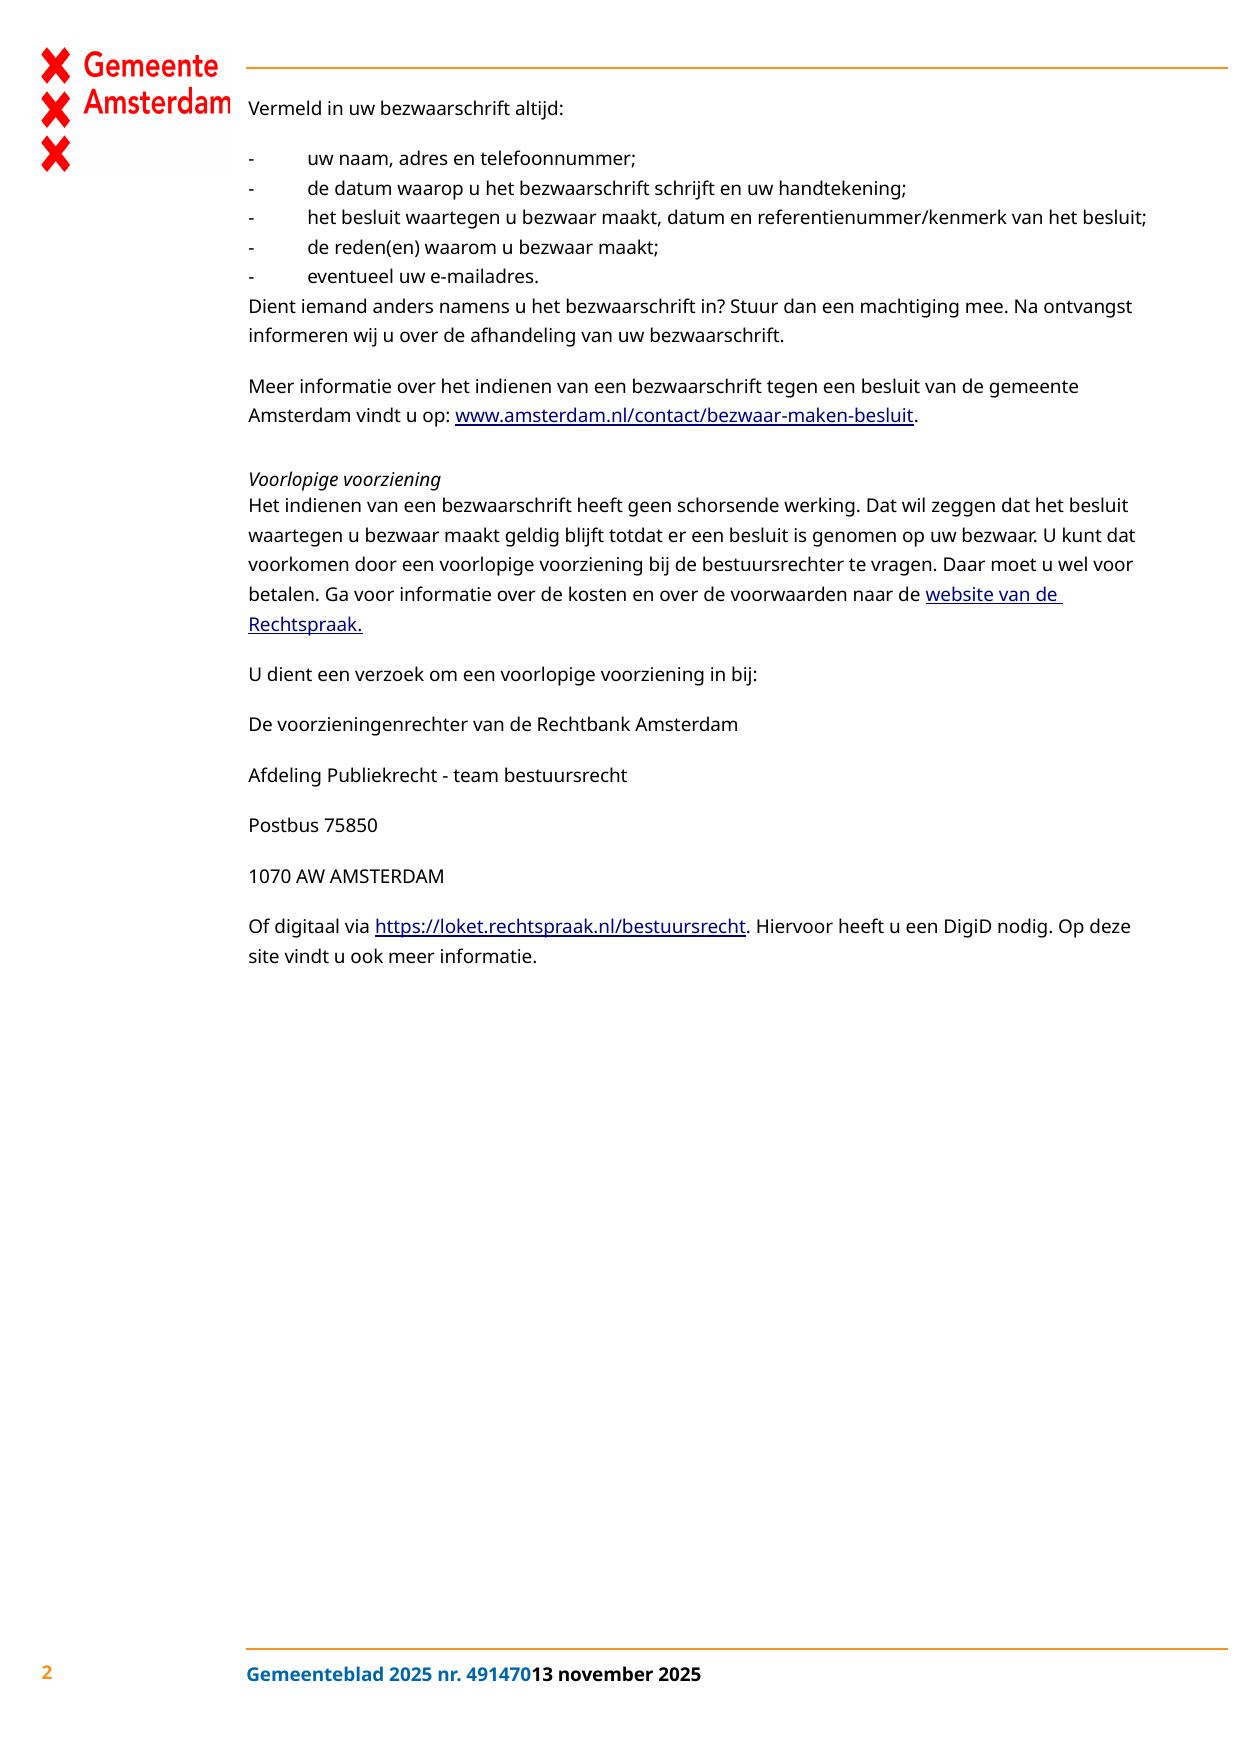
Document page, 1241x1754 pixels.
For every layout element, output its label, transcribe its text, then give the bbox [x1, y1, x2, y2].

text Afdeling Publiekrecht - team bestuursrecht [248, 762, 1152, 788]
text Voorlopige voorziening [248, 467, 1152, 492]
text Postbus 75850 [248, 812, 1152, 838]
text Vermeld in uw bezwaarschrift altijd: [248, 95, 1152, 121]
text 1070 AW AMSTERDAM [248, 863, 1152, 888]
text U dient een verzoek om een voorlopige voorziening in bij: [248, 661, 1152, 687]
text Meer informatie over het indienen van een bezwaarschrift tegen een besluit van de gemeente Amsterdam vindt u op: www.amsterdam.nl/contact/bezwaar-maken-besluit. [248, 373, 1152, 428]
text De voorzieningenrechter van de Rechtbank Amsterdam [248, 712, 1152, 737]
text Dient iemand anders namens u het bezwaarschrift in? Stuur dan een machtiging mee. Na ontvangst informeren wij u over de afhandeling van uw bezwaarschrift. [248, 293, 1152, 348]
list eventueel uw e-mailadres. [248, 263, 1152, 289]
list het besluit waartegen u bezwaar maakt, datum en referentienummer/kenmerk van het besluit; [248, 204, 1152, 230]
text Of digitaal via https://loket.rechtspraak.nl/bestuursrecht. Hiervoor heeft u een DigiD nodig. Op deze site vindt u ook meer informatie. [248, 913, 1152, 968]
list de datum waarop u het bezwaarschrift schrijft en uw handtekening; [248, 175, 1152, 201]
list uw naam, adres en telefoonnummer; [248, 145, 1152, 171]
text Het indienen van een bezwaarschrift heeft geen schorsende werking. Dat wil zeggen dat het besluit waartegen u bezwaar maakt geldig blijft totdat er een besluit is genomen op uw bezwaar. U kunt dat voorkomen door een voorlopige voorziening bij de bestuursrechter te vragen. Daar moet u wel voor betalen. Ga voor informatie over de kosten en over de voorwaarden naar de website van de Rechtspraak. [248, 492, 1152, 636]
list de reden(en) waarom u bezwaar maakt; [248, 234, 1152, 260]
picture [41, 47, 231, 172]
